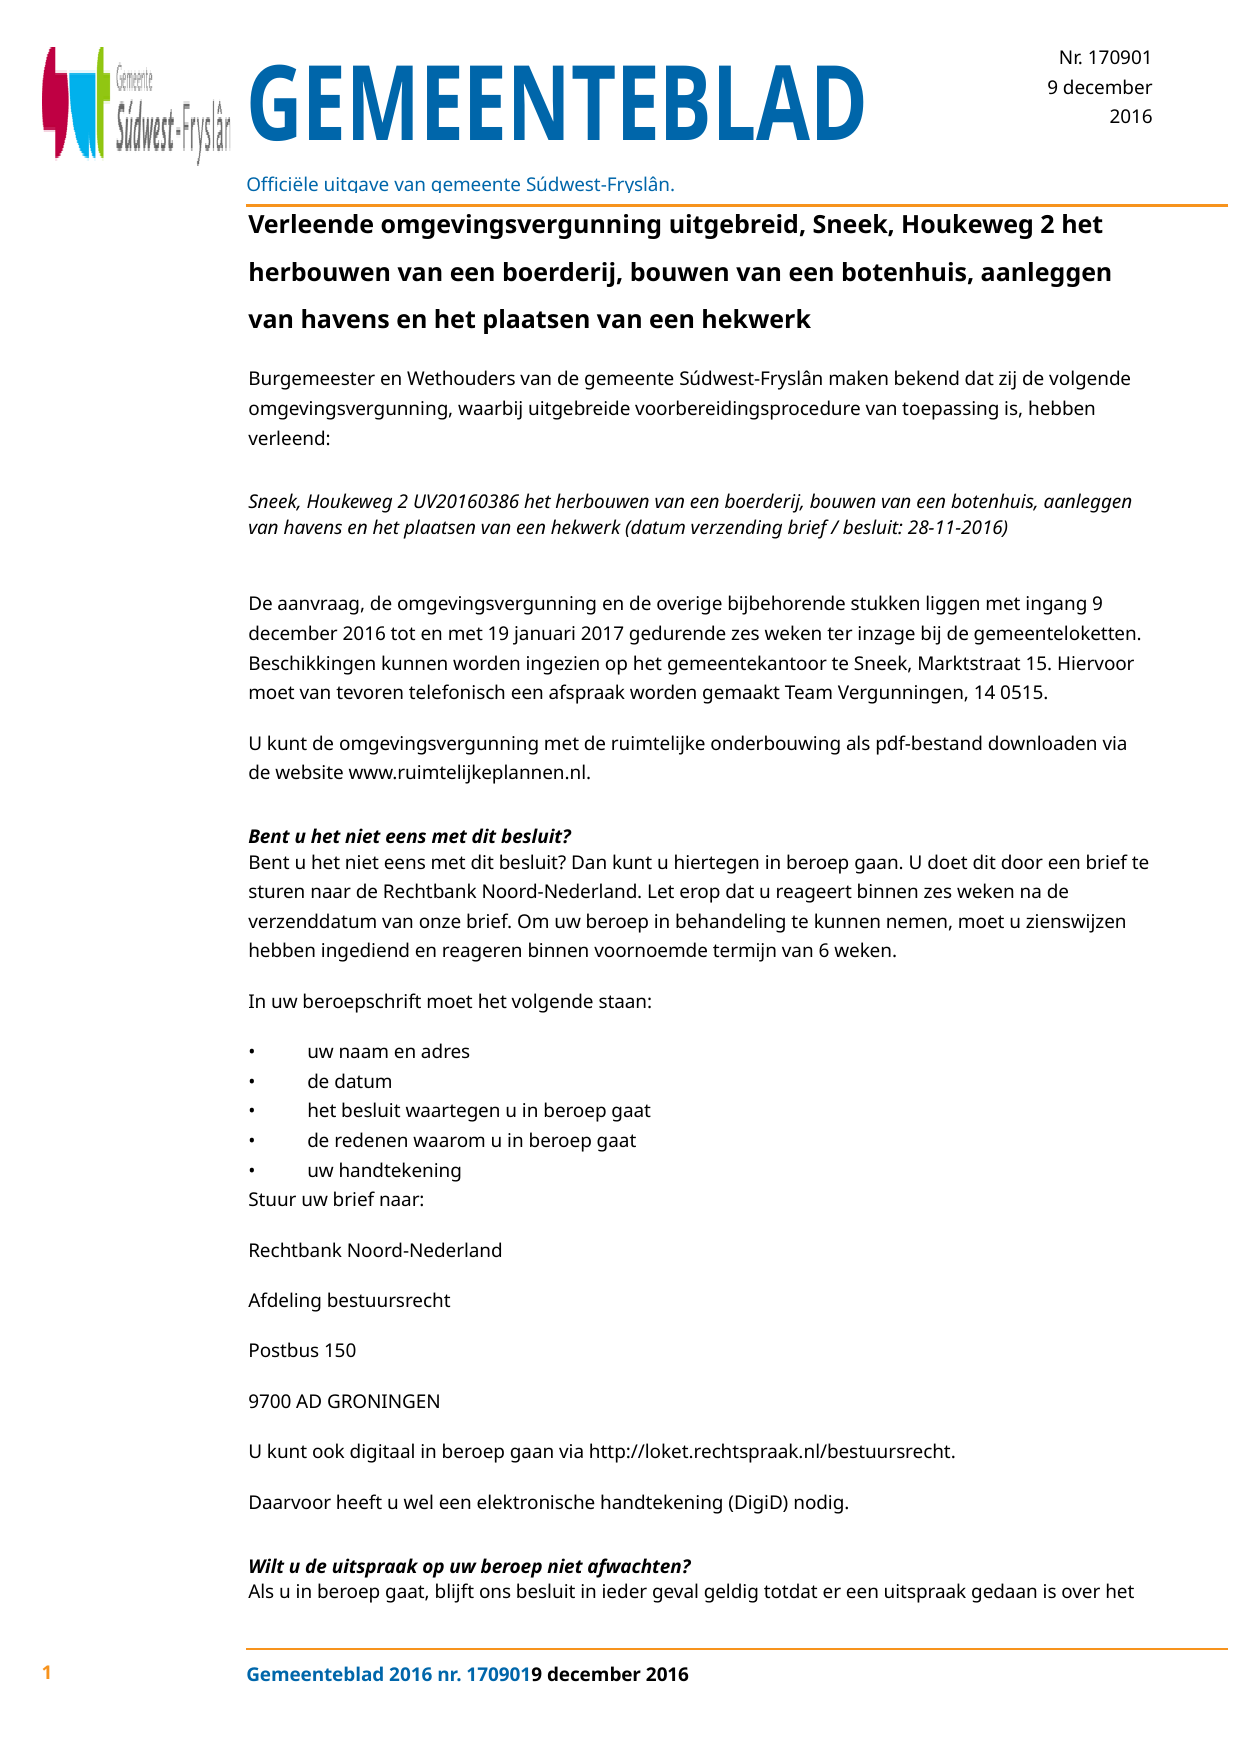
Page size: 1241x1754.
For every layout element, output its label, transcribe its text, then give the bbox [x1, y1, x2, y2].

picture [41, 47, 231, 172]
text Postbus 150 [248, 1338, 1152, 1363]
text 9700 AD GRONINGEN [248, 1388, 1152, 1414]
text Wilt u de uitspraak op uw beroep niet afwachten? [248, 1553, 1152, 1579]
list de redenen waarom u in beroep gaat [248, 1127, 1152, 1153]
text De aanvraag, de omgevingsvergunning en de overige bijbehorende stukken liggen met ingang 9 december 2016 tot en met 19 januari 2017 gedurende zes weken ter inzage bij de gemeenteloketten. Beschikkingen kunnen worden ingezien op het gemeentekantoor te Sneek, Marktstraat 15. Hiervoor moet van tevoren telefonisch een afspraak worden gemaakt Team Vergunningen, 14 0515. [248, 591, 1152, 705]
list uw handtekening [248, 1157, 1152, 1183]
text U kunt ook digitaal in beroep gaan via http://loket.rechtspraak.nl/bestuursrecht. [248, 1438, 1152, 1464]
text Als u in beroep gaat, blijft ons besluit in ieder geval geldig totdat er een uitspraak gedaan is over het [248, 1579, 1152, 1604]
text Rechtbank Noord-Nederland [248, 1237, 1152, 1263]
text Burgemeester en Wethouders van de gemeente Súdwest-Fryslân maken bekend dat zij de volgende omgevingsvergunning, waarbij uitgebreide voorbereidingsprocedure van toepassing is, hebben verleend: [248, 366, 1152, 450]
list de datum [248, 1068, 1152, 1094]
text Afdeling bestuursrecht [248, 1287, 1152, 1313]
text Verleende omgevingsvergunning uitgebreid, Sneek, Houkeweg 2 het herbouwen van een boerderij, bouwen van een botenhuis, aanleggen van havens en het plaatsen van een hekwerk [248, 207, 1152, 336]
text Bent u het niet eens met dit besluit? Dan kunt u hiertegen in beroep gaan. U doet dit door een brief te sturen naar de Rechtbank Noord-Nederland. Let erop dat u reageert binnen zes weken na de verzenddatum van onze brief. Om uw beroep in behandeling te kunnen nemen, moet u zienswijzen hebben ingediend en reageren binnen voornoemde termijn van 6 weken. [248, 849, 1152, 963]
text Bent u het niet eens met dit besluit? [248, 823, 1152, 849]
text In uw beroepschrift moet het volgende staan: [248, 988, 1152, 1014]
text U kunt de omgevingsvergunning met de ruimtelijke onderbouwing als pdf-bestand downloaden via de website www.ruimtelijkeplannen.nl. [248, 730, 1152, 785]
text Daarvoor heeft u wel een elektronische handtekening (DigiD) nodig. [248, 1489, 1152, 1515]
text Stuur uw brief naar: [248, 1186, 1152, 1212]
list het besluit waartegen u in beroep gaat [248, 1098, 1152, 1123]
list uw naam en adres [248, 1038, 1152, 1064]
text Sneek, Houkeweg 2 UV20160386 het herbouwen van een boerderij, bouwen van een botenhuis, aanleggen van havens en het plaatsen van een hekwerk (datum verzending brief / besluit: 28-11-2016) [248, 489, 1152, 540]
